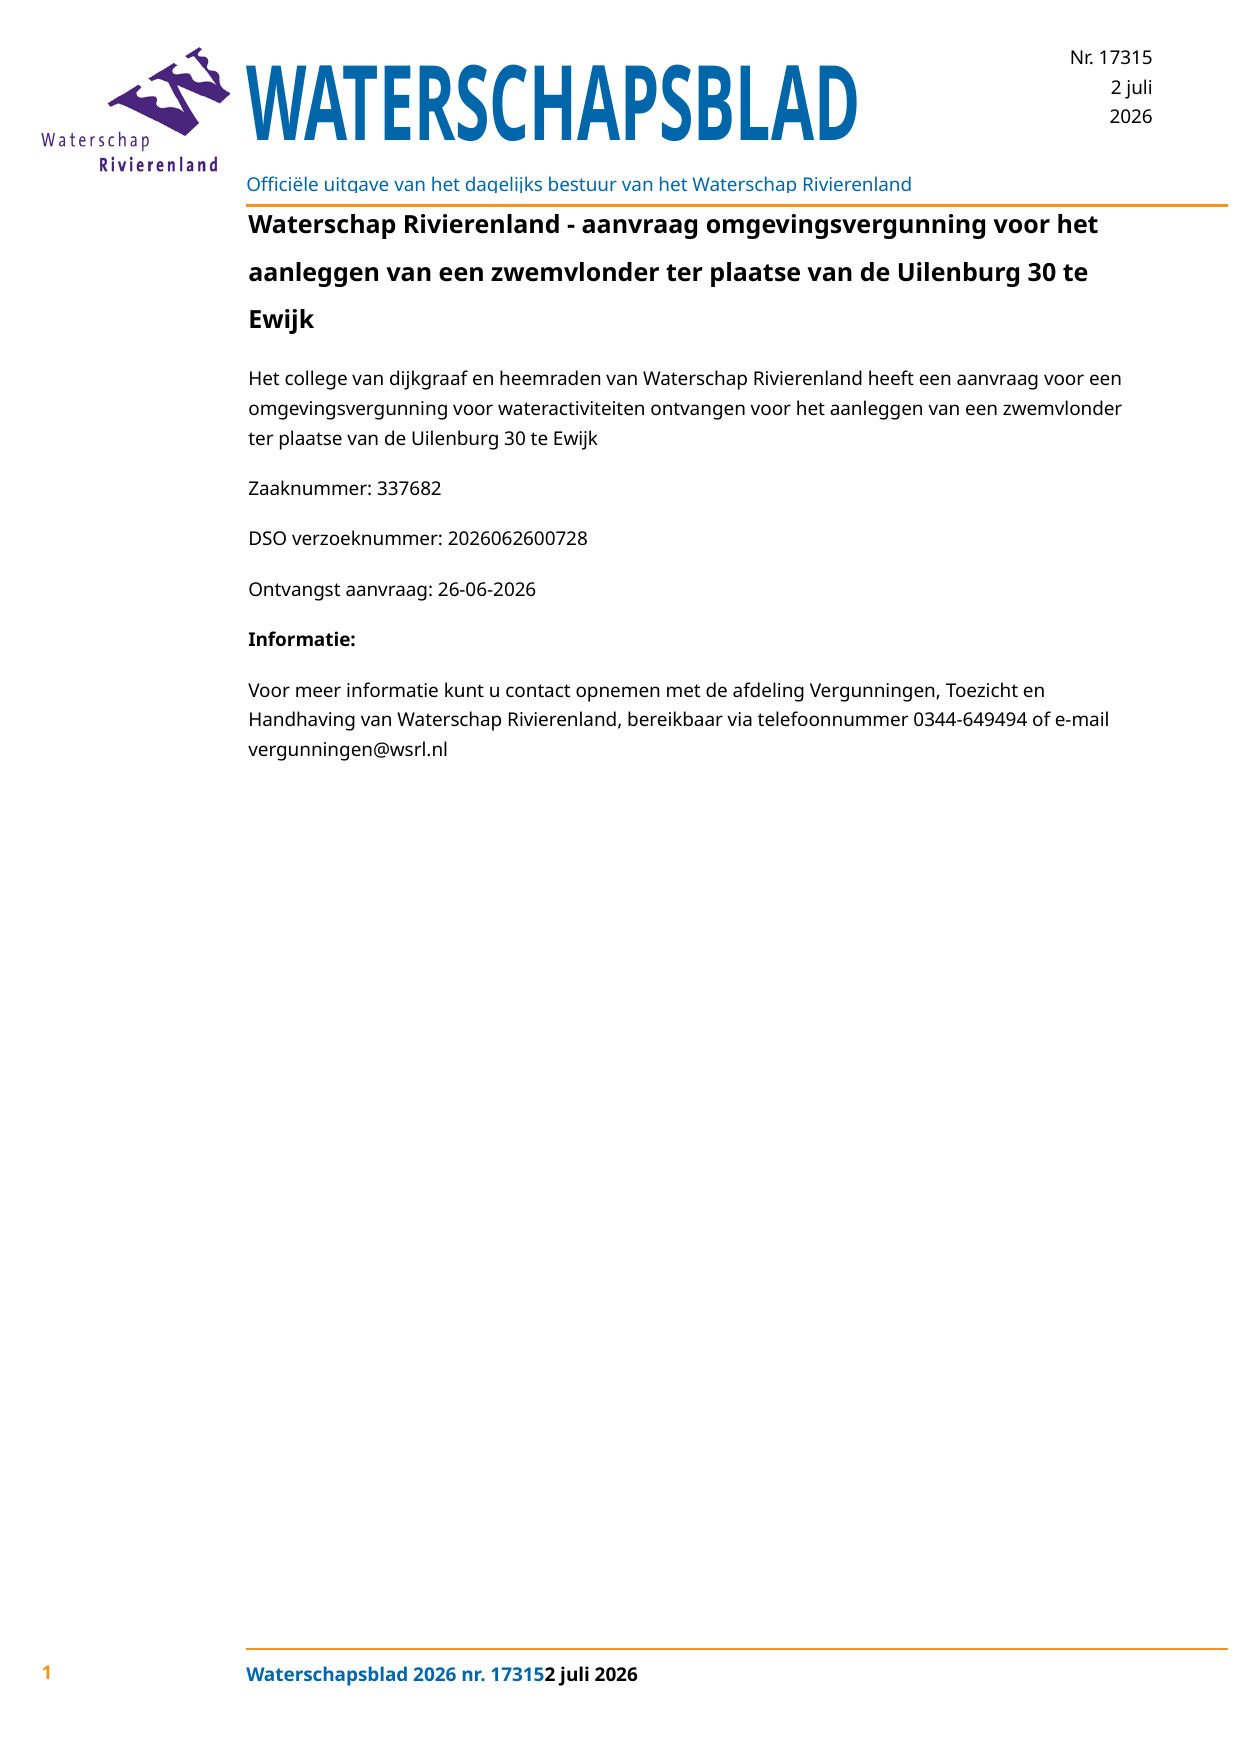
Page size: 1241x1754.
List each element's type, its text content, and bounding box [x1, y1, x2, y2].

text DSO verzoeknummer: 2026062600728 [248, 526, 1152, 551]
text Voor meer informatie kunt u contact opnemen met de afdeling Vergunningen, Toezicht en Handhaving van Waterschap Rivierenland, bereikbaar via telefoonnummer 0344-649494 of e-mail vergunningen@wsrl.nl [248, 677, 1152, 762]
text Informatie: [248, 626, 1152, 652]
text Zaaknummer: 337682 [248, 475, 1152, 501]
picture [41, 47, 231, 172]
text Waterschap Rivierenland - aanvraag omgevingsvergunning voor het aanleggen van een zwemvlonder ter plaatse van de Uilenburg 30 te Ewijk [248, 207, 1152, 336]
text Ontvangst aanvraag: 26-06-2026 [248, 576, 1152, 602]
text Het college van dijkgraaf en heemraden van Waterschap Rivierenland heeft een aanvraag voor een omgevingsvergunning voor wateractiviteiten ontvangen voor het aanleggen van een zwemvlonder ter plaatse van de Uilenburg 30 te Ewijk [248, 366, 1152, 450]
